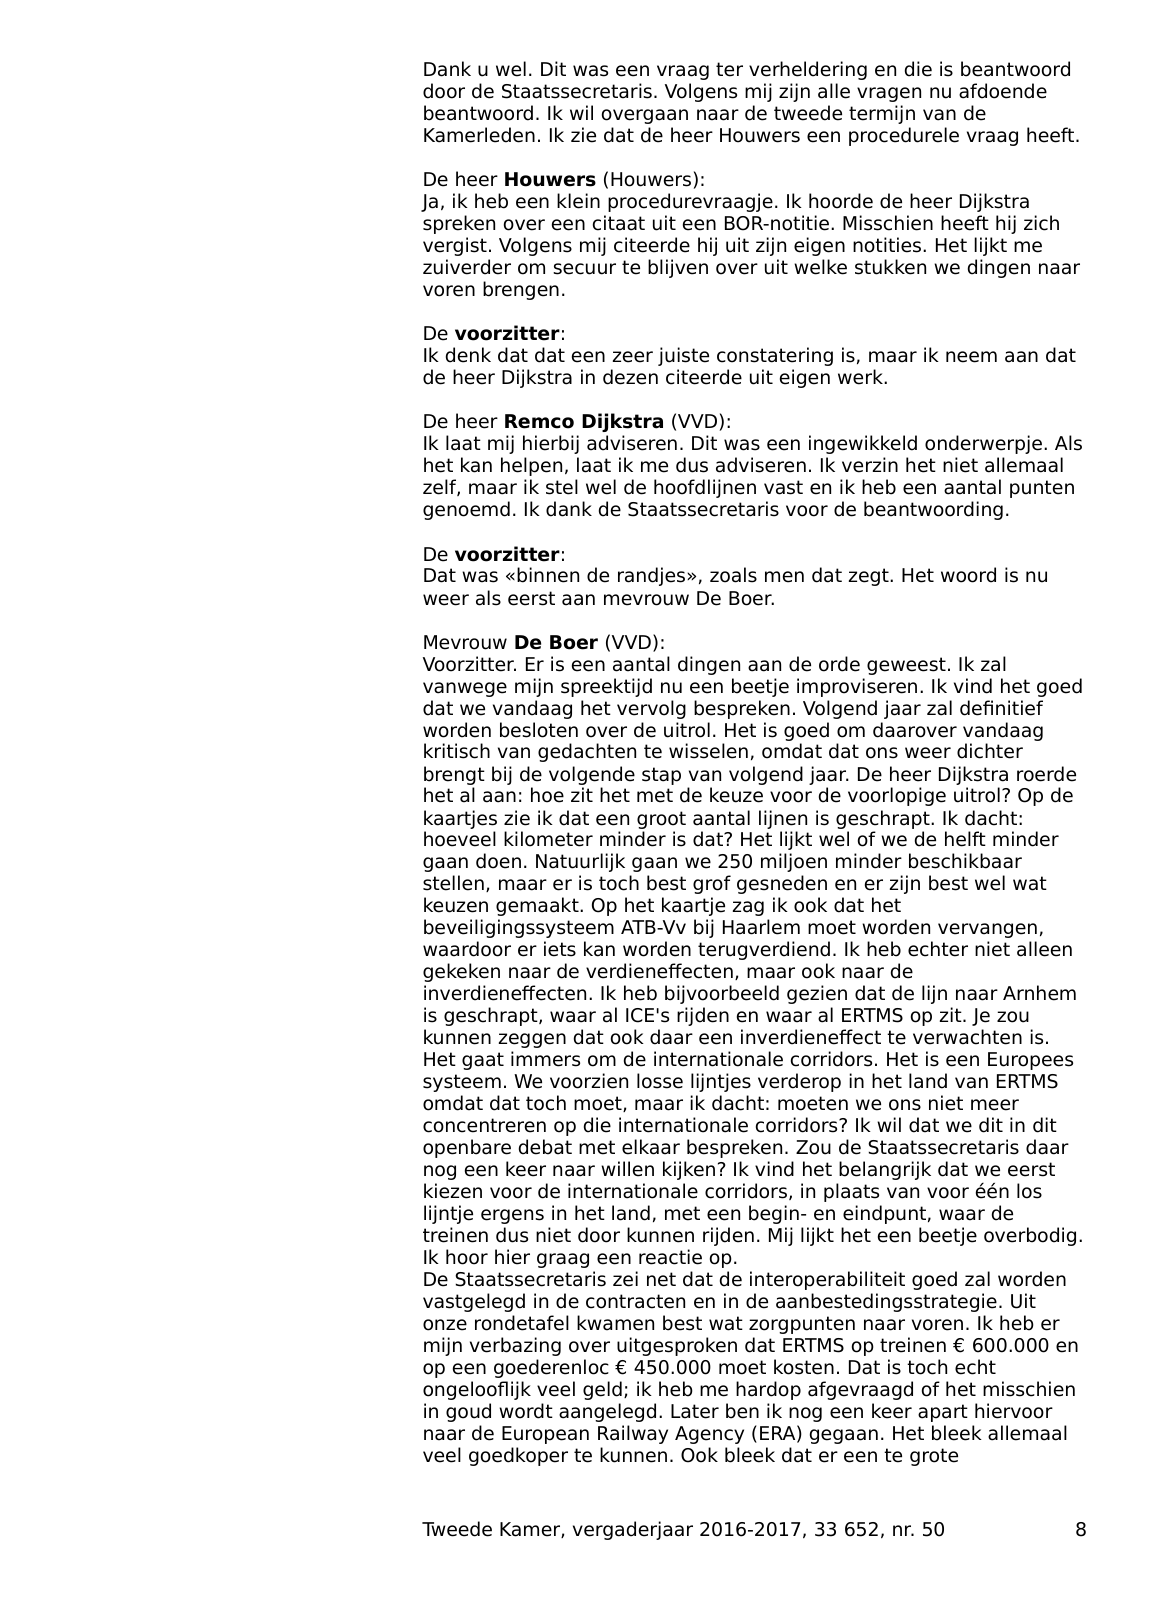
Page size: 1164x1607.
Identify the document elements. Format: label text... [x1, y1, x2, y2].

text De Staatssecretaris zei net dat de interoperabiliteit goed zal worden vastgelegd in de contracten en in de aanbestedingsstrategie. Uit onze rondetafel kwamen best wat zorgpunten naar voren. Ik heb er mijn verbazing over uitgesproken dat ERTMS op treinen € 600.000 en op een goederenloc € 450.000 moet kosten. Dat is toch echt ongelooflijk veel geld; ik heb me hardop afgevraagd of het misschien in goud wordt aangelegd. Later ben ik nog een keer apart hiervoor naar de European Railway Agency (ERA) gegaan. Het bleek allemaal veel goedkoper te kunnen. Ook bleek dat er een te grote [422, 1269, 1087, 1467]
text Mevrouw De Boer (VVD): [422, 632, 1087, 653]
text Dank u wel. Dit was een vraag ter verheldering en die is beantwoord door de Staatssecretaris. Volgens mij zijn alle vragen nu afdoende beantwoord. Ik wil overgaan naar de tweede termijn van de Kamerleden. Ik zie dat de heer Houwers een procedurele vraag heeft. [422, 59, 1087, 147]
text De voorzitter: [422, 543, 1087, 565]
text Ja, ik heb een klein procedurevraagje. Ik hoorde de heer Dijkstra spreken over een citaat uit een BOR-notitie. Misschien heeft hij zich vergist. Volgens mij citeerde hij uit zijn eigen notities. Het lijkt me zuiverder om secuur te blijven over uit welke stukken we dingen naar voren brengen. [422, 191, 1087, 301]
text Ik laat mij hierbij adviseren. Dit was een ingewikkeld onderwerpje. Als het kan helpen, laat ik me dus adviseren. Ik verzin het niet allemaal zelf, maar ik stel wel de hoofdlijnen vast en ik heb een aantal punten genoemd. Ik dank de Staatssecretaris voor de beantwoording. [422, 433, 1087, 521]
text Voorzitter. Er is een aantal dingen aan de orde geweest. Ik zal vanwege mijn spreektijd nu een beetje improviseren. Ik vind het goed dat we vandaag het vervolg bespreken. Volgend jaar zal definitief worden besloten over de uitrol. Het is goed om daarover vandaag kritisch van gedachten te wisselen, omdat dat ons weer dichter brengt bij de volgende stap van volgend jaar. De heer Dijkstra roerde het al aan: hoe zit het met de keuze voor de voorlopige uitrol? Op de kaartjes zie ik dat een groot aantal lijnen is geschrapt. Ik dacht: hoeveel kilometer minder is dat? Het lijkt wel of we de helft minder gaan doen. Natuurlijk gaan we 250 miljoen minder beschikbaar stellen, maar er is toch best grof gesneden en er zijn best wel wat keuzen gemaakt. Op het kaartje zag ik ook dat het beveiligingssysteem ATB-Vv bij Haarlem moet worden vervangen, waardoor er iets kan worden terugverdiend. Ik heb echter niet alleen gekeken naar de verdieneffecten, maar ook naar de inverdieneffecten. Ik heb bijvoorbeeld gezien dat de lijn naar Arnhem is geschrapt, waar al ICE's rijden en waar al ERTMS op zit. Je zou kunnen zeggen dat ook daar een inverdieneffect te verwachten is. Het gaat immers om de internationale corridors. Het is een Europees systeem. We voorzien losse lijntjes verderop in het land van ERTMS omdat dat toch moet, maar ik dacht: moeten we ons niet meer concentreren op die internationale corridors? Ik wil dat we dit in dit openbare debat met elkaar bespreken. Zou de Staatssecretaris daar nog een keer naar willen kijken? Ik vind het belangrijk dat we eerst kiezen voor de internationale corridors, in plaats van voor één los lijntje ergens in het land, met een begin- en eindpunt, waar de treinen dus niet door kunnen rijden. Mij lijkt het een beetje overbodig. Ik hoor hier graag een reactie op. [422, 653, 1087, 1269]
text De heer Remco Dijkstra (VVD): [422, 411, 1087, 433]
text Ik denk dat dat een zeer juiste constatering is, maar ik neem aan dat de heer Dijkstra in dezen citeerde uit eigen werk. [422, 345, 1087, 389]
text De voorzitter: [422, 323, 1087, 345]
text De heer Houwers (Houwers): [422, 169, 1087, 191]
text Dat was «binnen de randjes», zoals men dat zegt. Het woord is nu weer als eerst aan mevrouw De Boer. [422, 565, 1087, 609]
